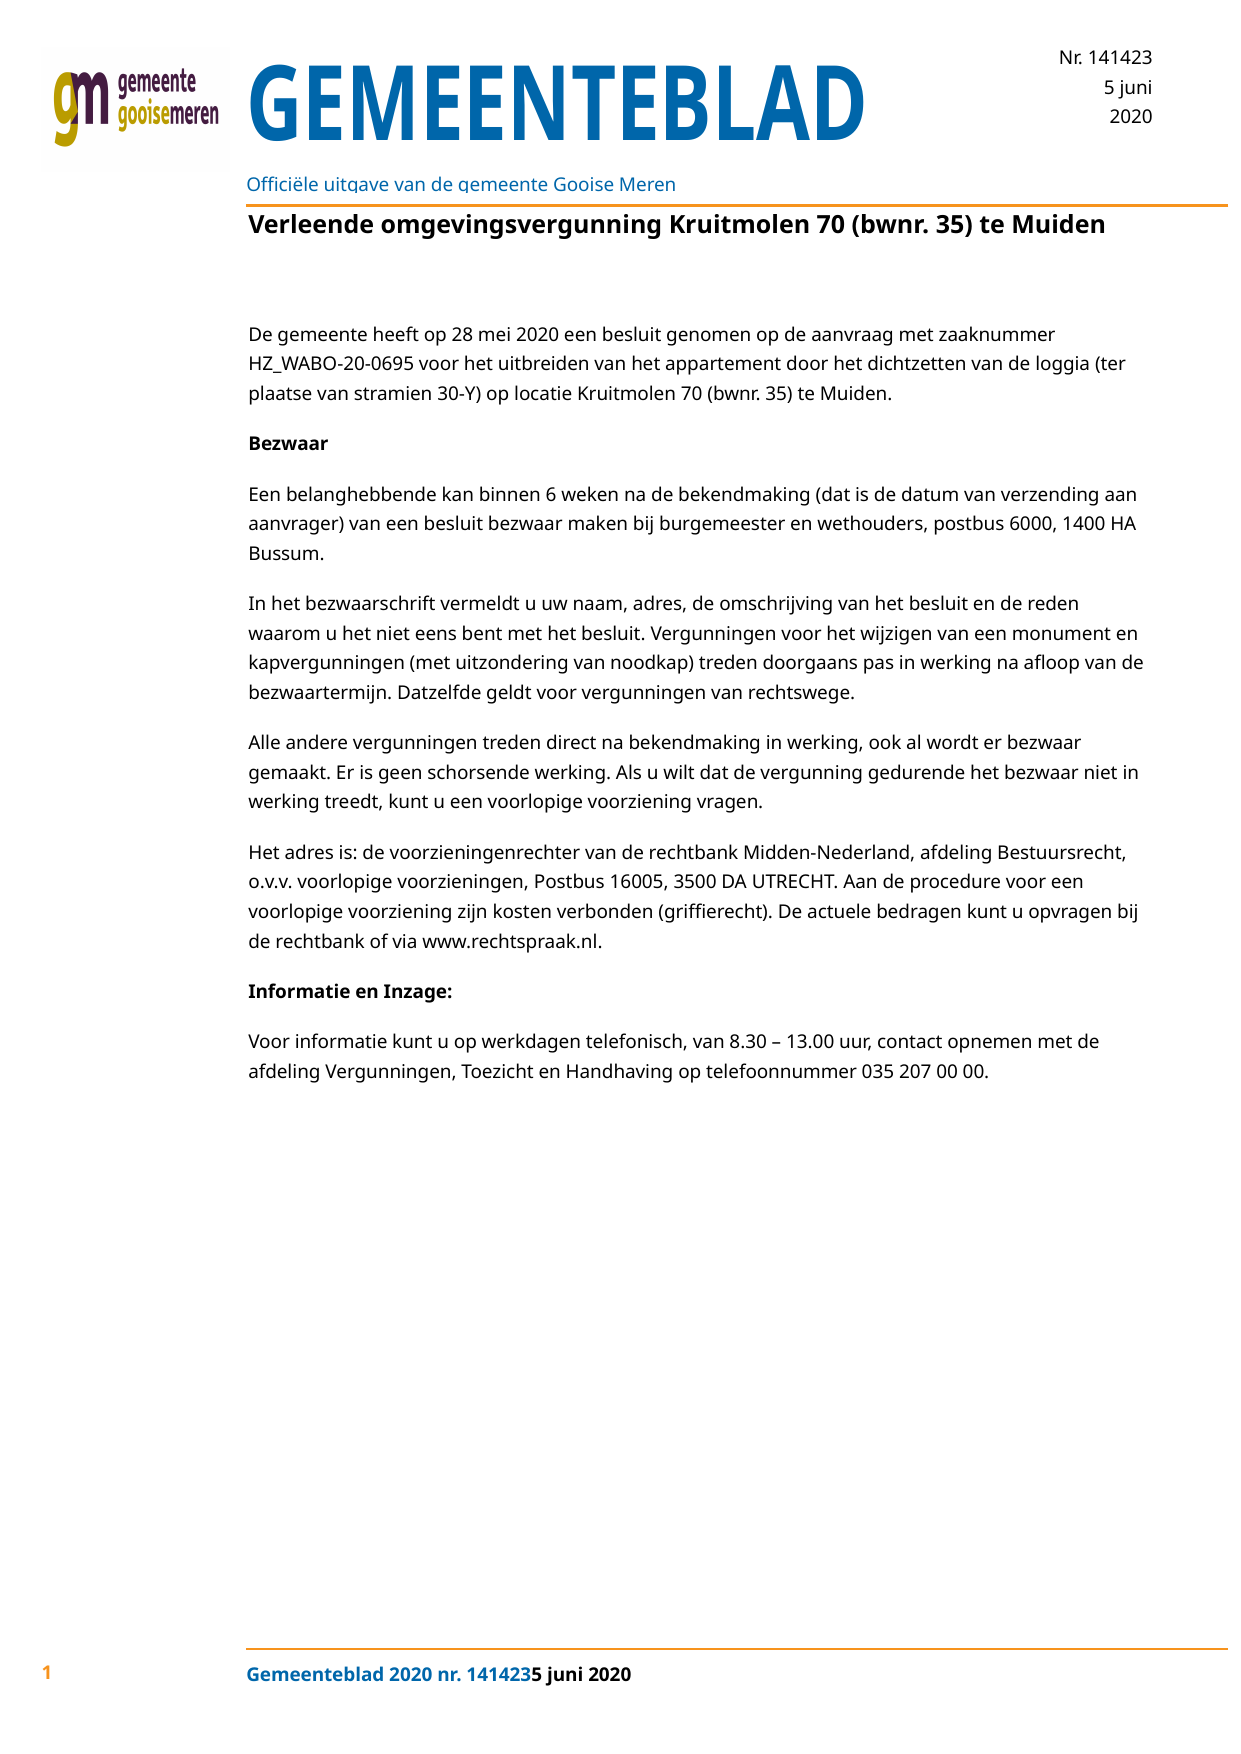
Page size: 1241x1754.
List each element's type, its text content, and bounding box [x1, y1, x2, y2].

picture [41, 47, 231, 172]
text Bezwaar [248, 430, 1152, 456]
text Het adres is: de voorzieningenrechter van de rechtbank Midden-Nederland, afdeling Bestuursrecht, o.v.v. voorlopige voorzieningen, Postbus 16005, 3500 DA UTRECHT. Aan de procedure voor een voorlopige voorziening zijn kosten verbonden (griffierecht). De actuele bedragen kunt u opvragen bij de rechtbank of via www.rechtspraak.nl. [248, 839, 1152, 953]
text De gemeente heeft op 28 mei 2020 een besluit genomen op de aanvraag met zaaknummer HZ_WABO-20-0695 voor het uitbreiden van het appartement door het dichtzetten van de loggia (ter plaatse van stramien 30-Y) op locatie Kruitmolen 70 (bwnr. 35) te Muiden. [248, 321, 1152, 406]
text In het bezwaarschrift vermeldt u uw naam, adres, de omschrijving van het besluit en de reden waarom u het niet eens bent met het besluit. Vergunningen voor het wijzigen van een monument en kapvergunningen (met uitzondering van noodkap) treden doorgaans pas in werking na afloop van de bezwaartermijn. Datzelfde geldt voor vergunningen van rechtswege. [248, 590, 1152, 705]
text Informatie en Inzage: [248, 978, 1152, 1004]
text Een belanghebbende kan binnen 6 weken na de bekendmaking (dat is de datum van verzending aan aanvrager) van een besluit bezwaar maken bij burgemeester en wethouders, postbus 6000, 1400 HA Bussum. [248, 481, 1152, 566]
text Verleende omgevingsvergunning Kruitmolen 70 (bwnr. 35) te Muiden [248, 207, 1152, 241]
text Alle andere vergunningen treden direct na bekendmaking in werking, ook al wordt er bezwaar gemaakt. Er is geen schorsende werking. Als u wilt dat de vergunning gedurende het bezwaar niet in werking treedt, kunt u een voorlopige voorziening vragen. [248, 729, 1152, 814]
text Voor informatie kunt u op werkdagen telefonisch, van 8.30 – 13.00 uur, contact opnemen met de afdeling Vergunningen, Toezicht en Handhaving op telefoonnummer 035 207 00 00. [248, 1029, 1152, 1084]
